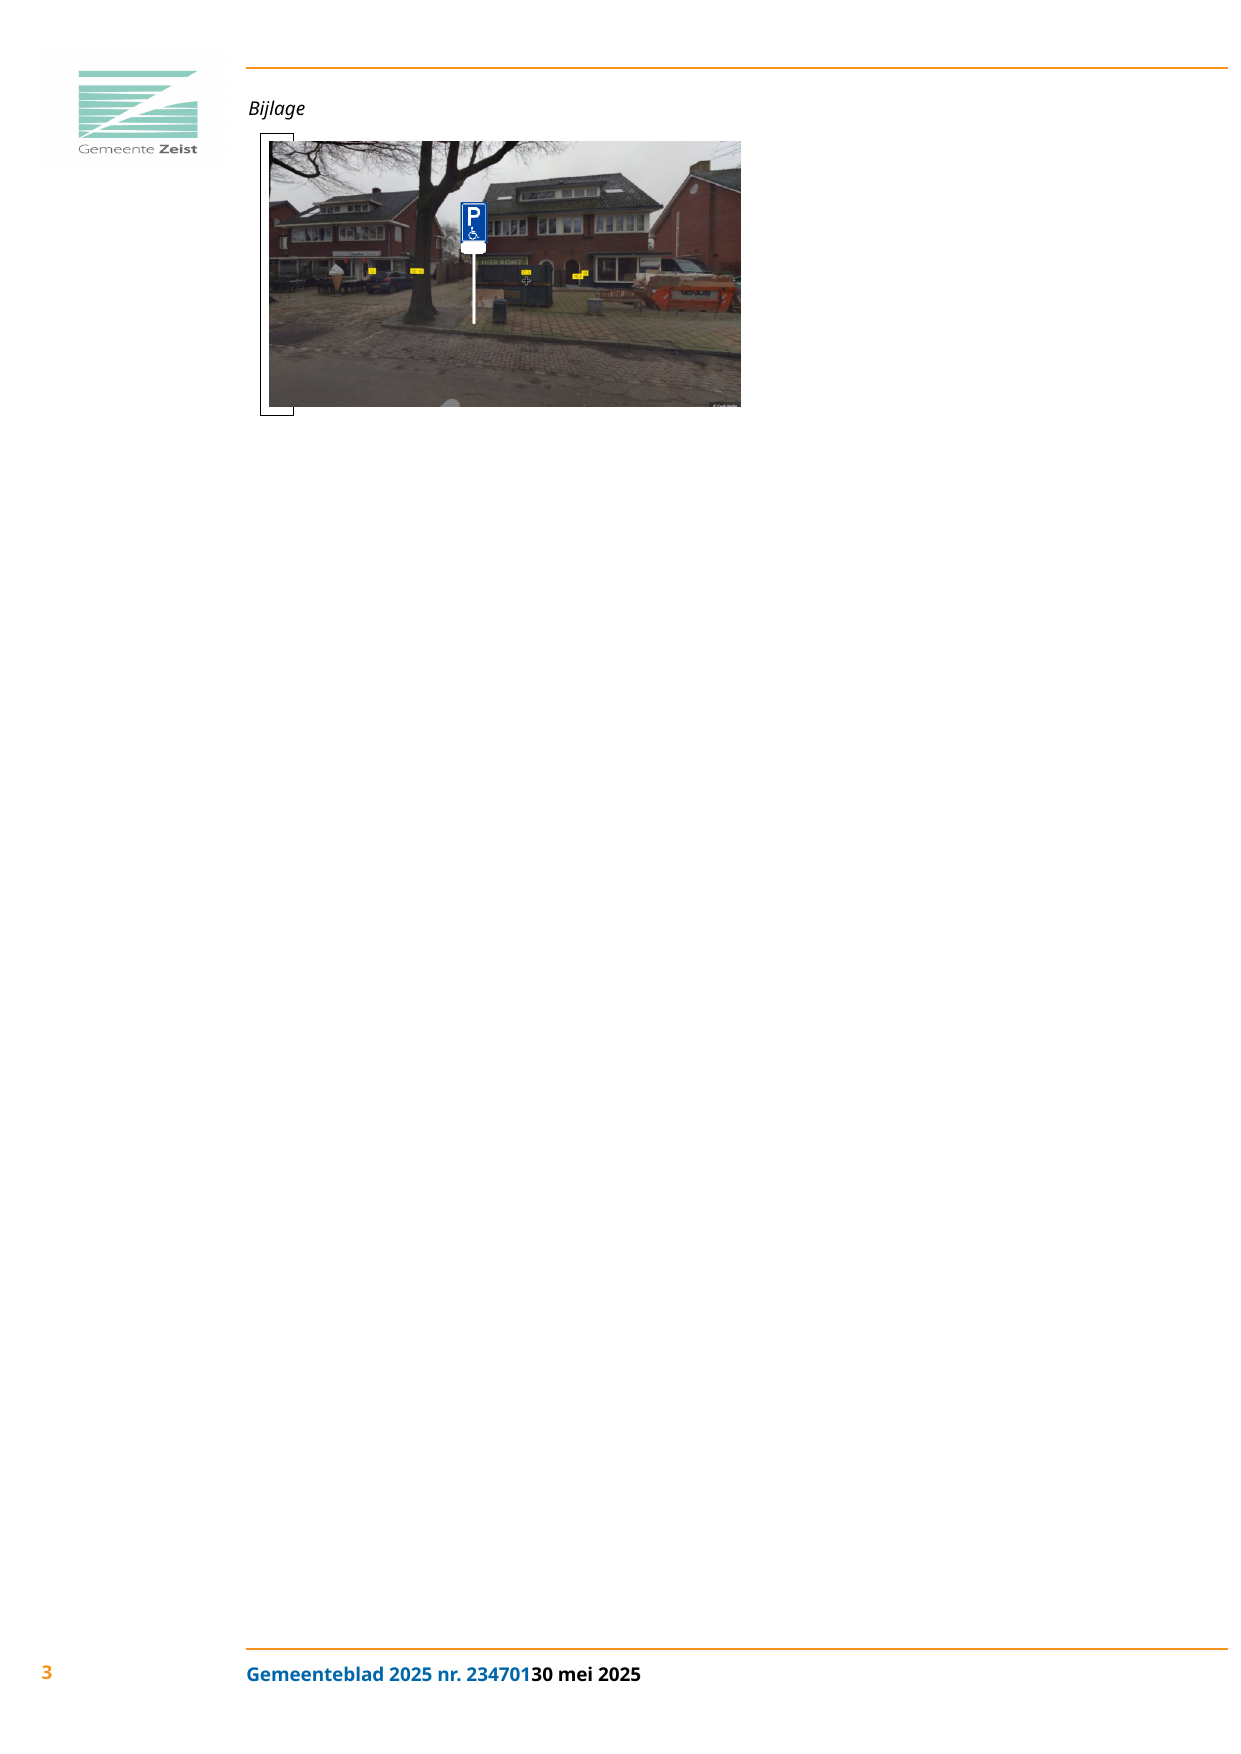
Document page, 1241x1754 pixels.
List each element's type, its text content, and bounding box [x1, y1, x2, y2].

picture [268, 141, 742, 407]
text Bijlage [248, 95, 1152, 121]
picture [41, 47, 231, 172]
